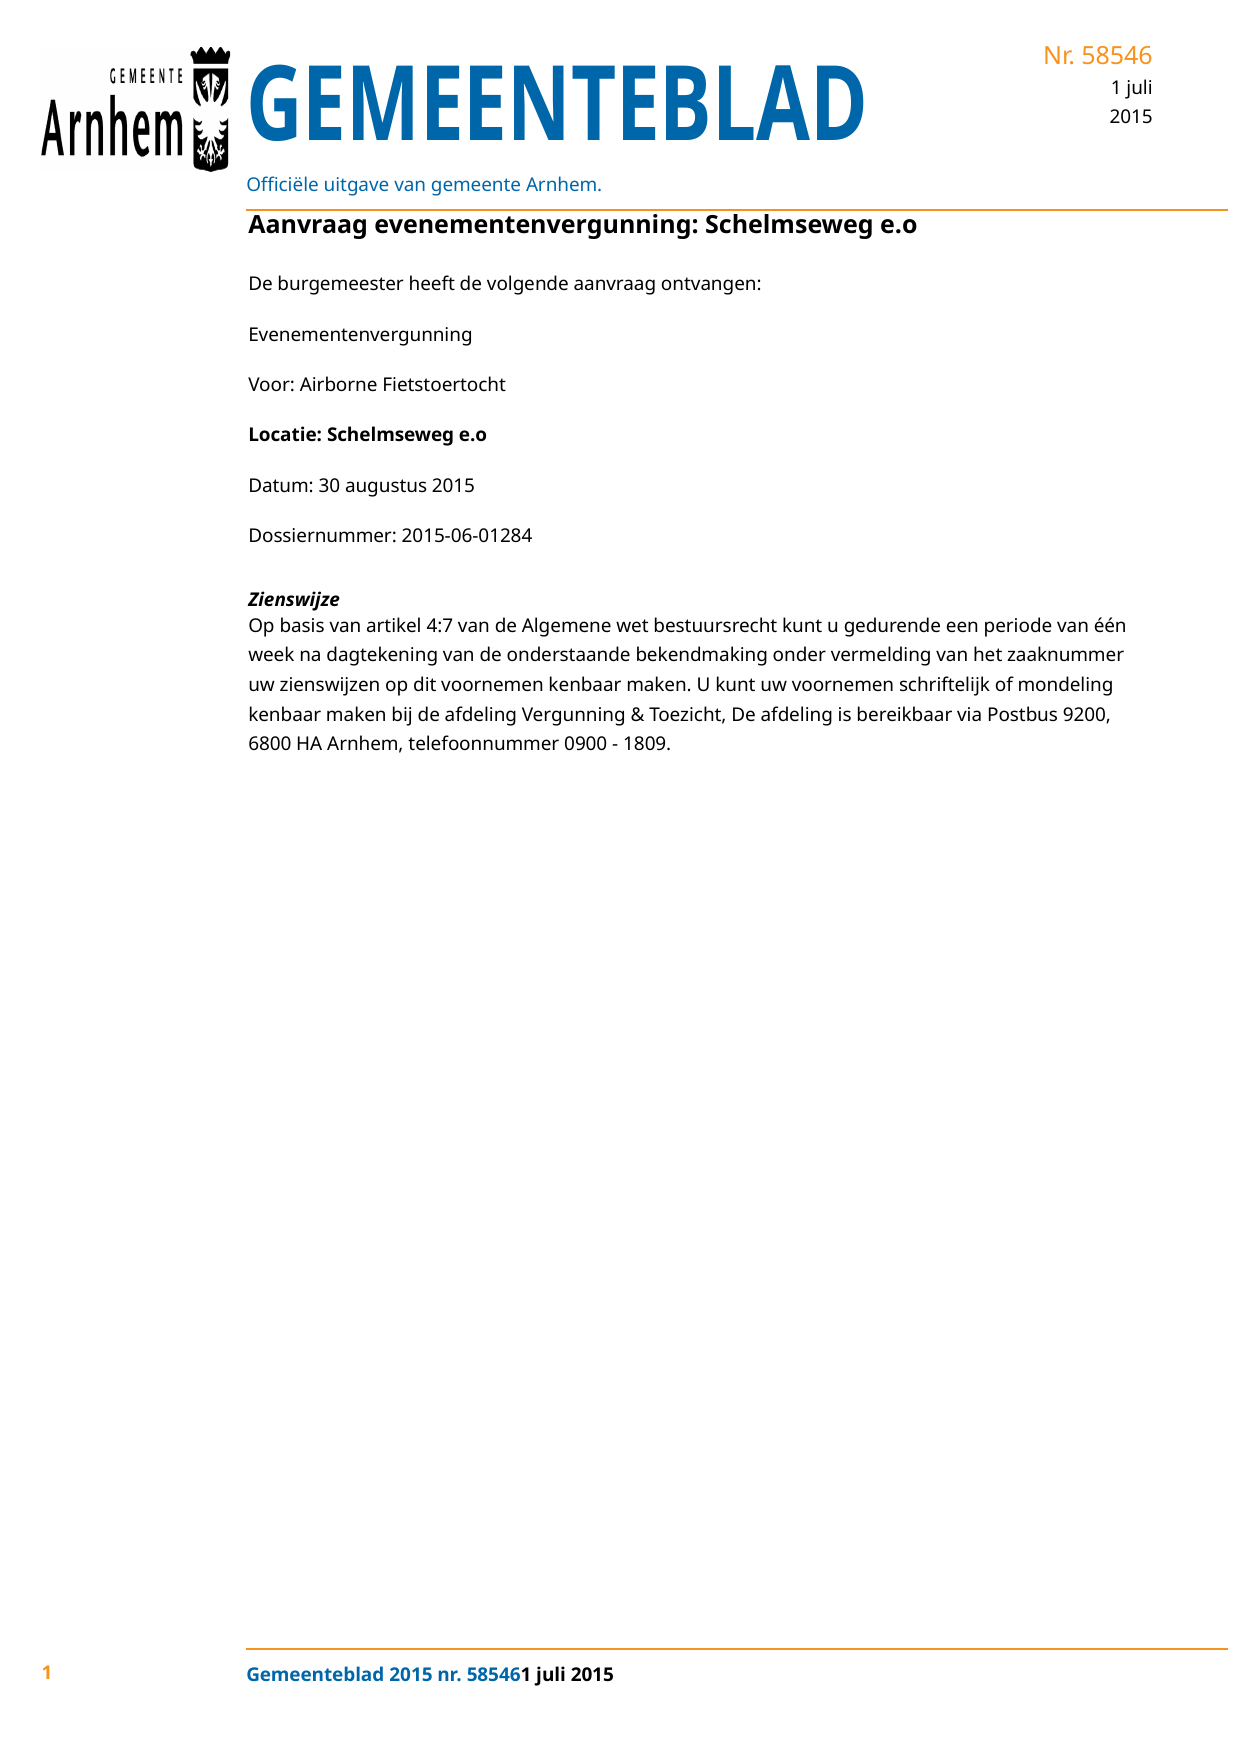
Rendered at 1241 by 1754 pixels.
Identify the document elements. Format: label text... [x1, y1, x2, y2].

text Aanvraag evenementenvergunning: Schelmseweg e.o [248, 211, 1152, 241]
text Datum: 30 augustus 2015 [248, 472, 1152, 498]
text De burgemeester heeft de volgende aanvraag ontvangen: [248, 270, 1152, 296]
text Zienswijze [248, 586, 1152, 612]
text Evenementenvergunning [248, 321, 1152, 346]
picture [41, 47, 231, 172]
text Op basis van artikel 4:7 van de Algemene wet bestuursrecht kunt u gedurende een periode van één week na dagtekening van de onderstaande bekendmaking onder vermelding van het zaaknummer uw zienswijzen op dit voornemen kenbaar maken. U kunt uw voornemen schriftelijk of mondeling kenbaar maken bij de afdeling Vergunning & Toezicht, De afdeling is bereikbaar via Postbus 9200, 6800 HA Arnhem, telefoonnummer 0900 - 1809. [248, 612, 1152, 756]
text Dossiernummer: 2015-06-01284 [248, 522, 1152, 548]
text Voor: Airborne Fietstoertocht [248, 371, 1152, 397]
text Locatie: Schelmseweg e.o [248, 422, 1152, 447]
